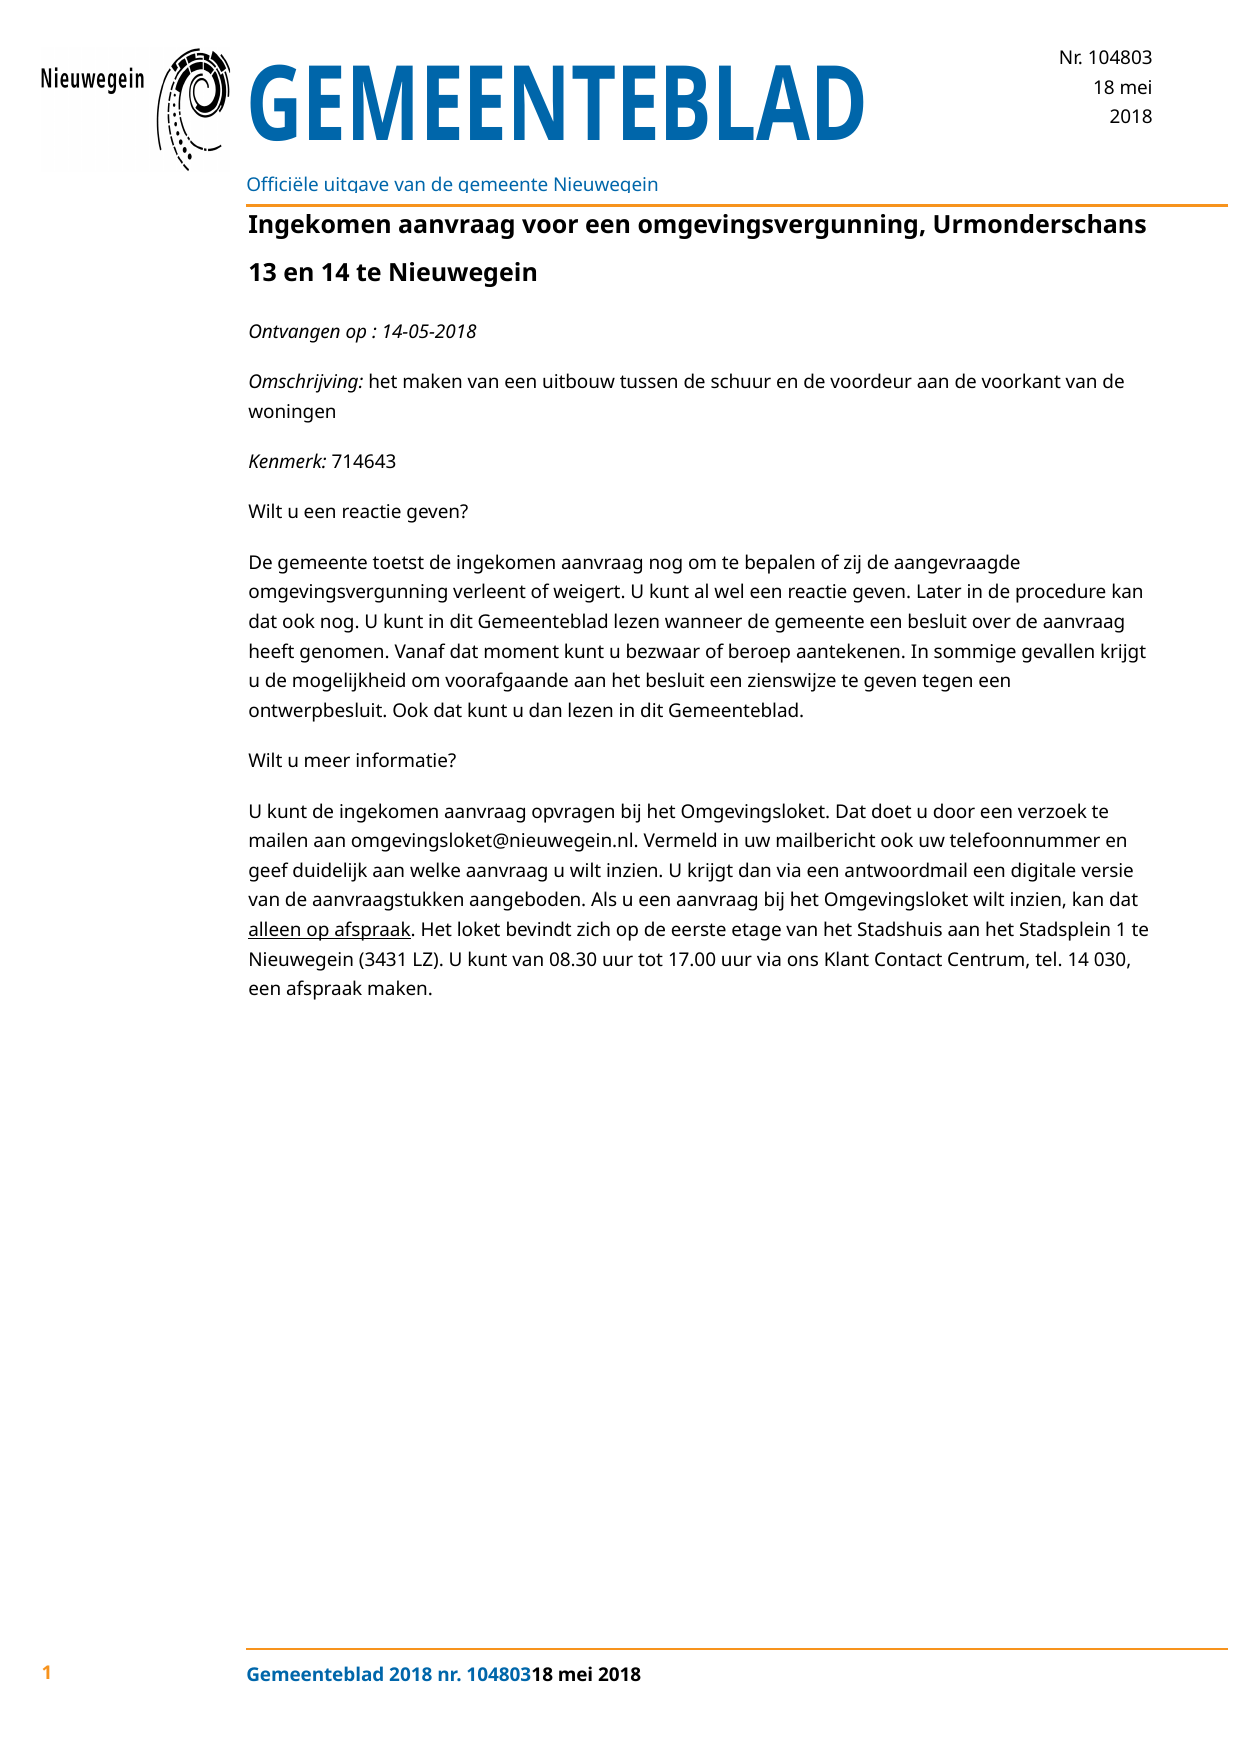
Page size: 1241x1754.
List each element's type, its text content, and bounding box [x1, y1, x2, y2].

text Kenmerk: 714643 [248, 448, 1152, 474]
text Wilt u een reactie geven? [248, 499, 1152, 524]
text Ontvangen op : 14-05-2018 [248, 318, 1152, 344]
text De gemeente toetst de ingekomen aanvraag nog om te bepalen of zij de aangevraagde omgevingsvergunning verleent of weigert. U kunt al wel een reactie geven. Later in de procedure kan dat ook nog. U kunt in dit Gemeenteblad lezen wanneer de gemeente een besluit over de aanvraag heeft genomen. Vanaf dat moment kunt u bezwaar of beroep aantekenen. In sommige gevallen krijgt u de mogelijkheid om voorafgaande aan het besluit een zienswijze te geven tegen een ontwerpbesluit. Ook dat kunt u dan lezen in dit Gemeenteblad. [248, 549, 1152, 723]
text Ingekomen aanvraag voor een omgevingsvergunning, Urmonderschans 13 en 14 te Nieuwegein [248, 207, 1152, 288]
picture [41, 47, 231, 172]
text Omschrijving: het maken van een uitbouw tussen de schuur en de voordeur aan de voorkant van de woningen [248, 368, 1152, 424]
text Wilt u meer informatie? [248, 747, 1152, 773]
text U kunt de ingekomen aanvraag opvragen bij het Omgevingsloket. Dat doet u door een verzoek te mailen aan omgevingsloket@nieuwegein.nl. Vermeld in uw mailbericht ook uw telefoonnummer en geef duidelijk aan welke aanvraag u wilt inzien. U krijgt dan via een antwoordmail een digitale versie van de aanvraagstukken aangeboden. Als u een aanvraag bij het Omgevingsloket wilt inzien, kan dat alleen op afspraak. Het loket bevindt zich op de eerste etage van het Stadshuis aan het Stadsplein 1 te Nieuwegein (3431 LZ). U kunt van 08.30 uur tot 17.00 uur via ons Klant Contact Centrum, tel. 14 030, een afspraak maken. [248, 798, 1152, 1001]
